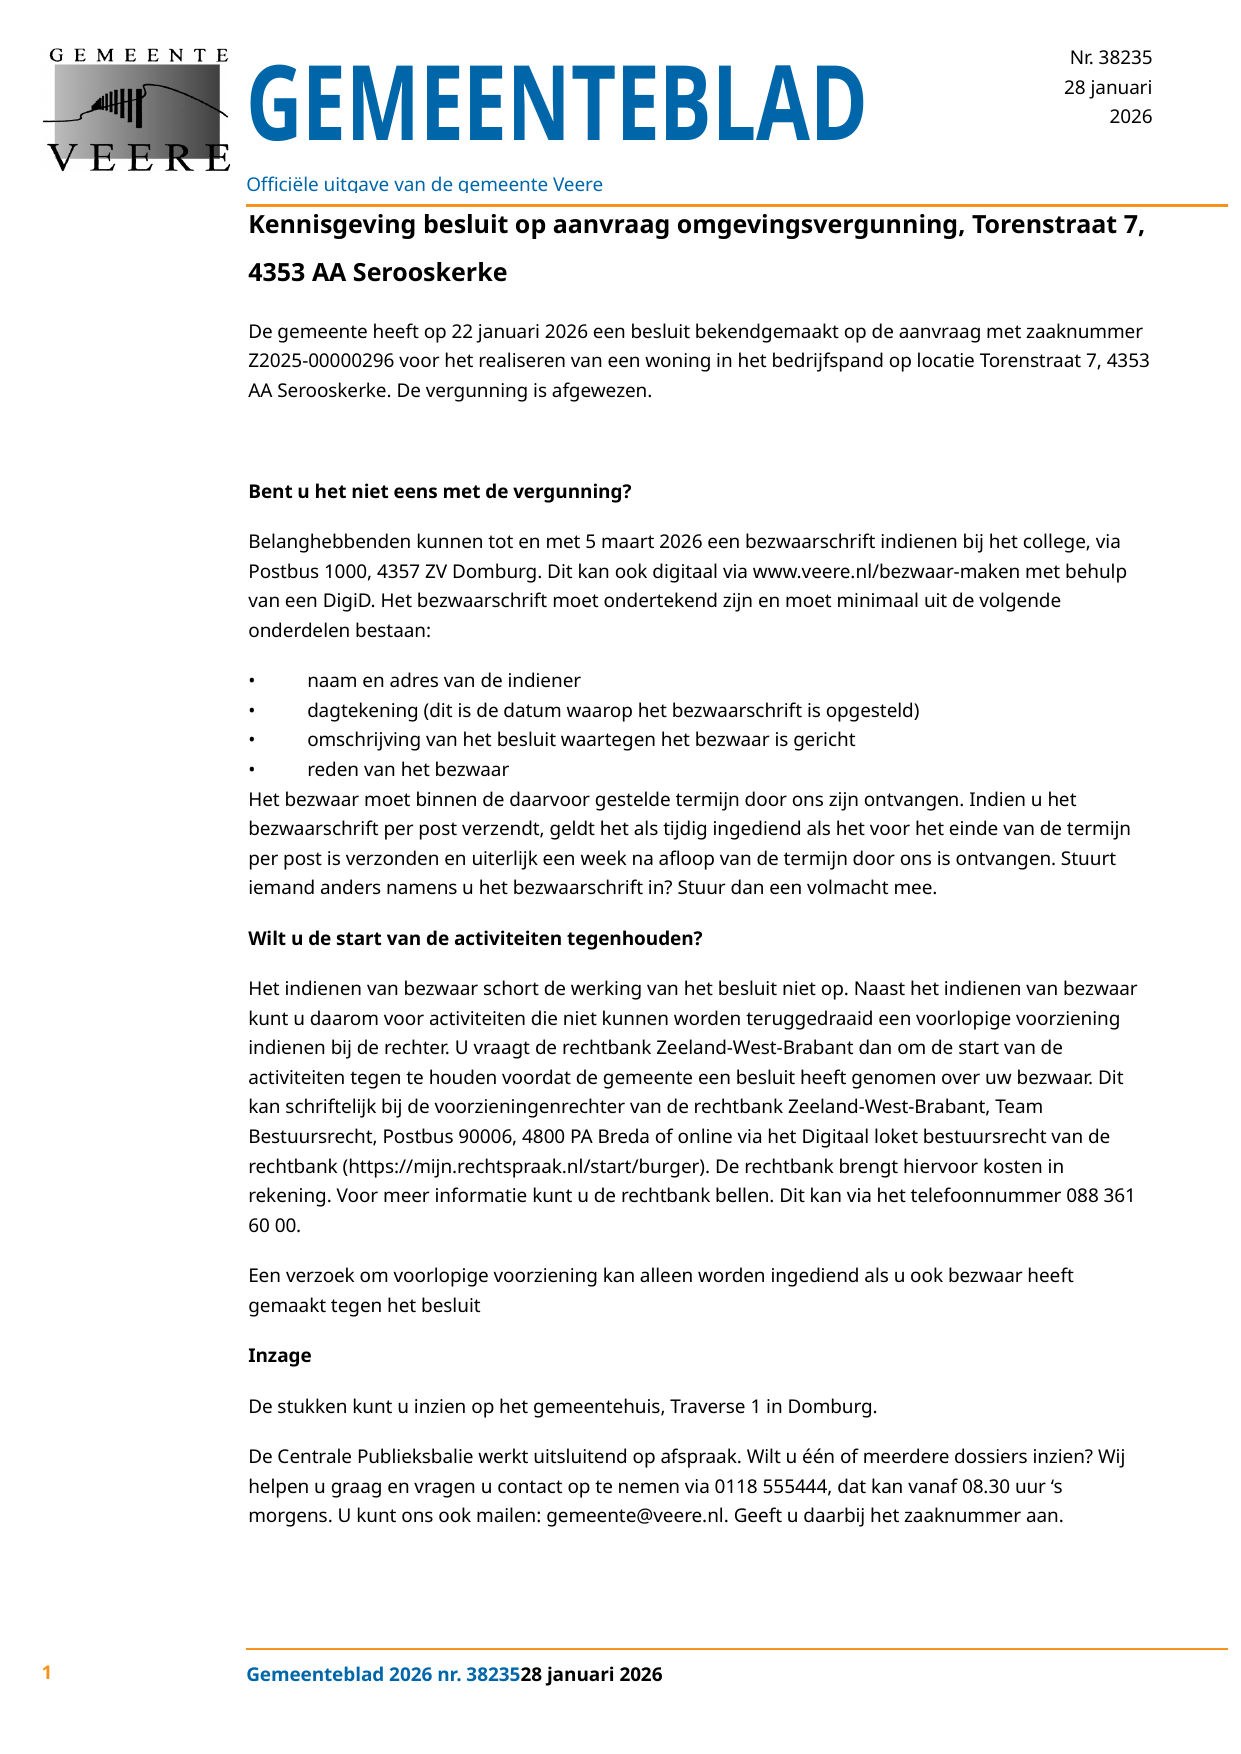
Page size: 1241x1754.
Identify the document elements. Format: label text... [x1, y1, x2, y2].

text Het bezwaar moet binnen de daarvoor gestelde termijn door ons zijn ontvangen. Indien u het bezwaarschrift per post verzendt, geldt het als tijdig ingediend als het voor het einde van de termijn per post is verzonden en uiterlijk een week na afloop van de termijn door ons is ontvangen. Stuurt iemand anders namens u het bezwaarschrift in? Stuur dan een volmacht mee. [248, 786, 1152, 900]
text Kennisgeving besluit op aanvraag omgevingsvergunning, Torenstraat 7, 4353 AA Serooskerke [248, 207, 1152, 288]
text De Centrale Publieksbalie werkt uitsluitend op afspraak. Wilt u één of meerdere dossiers inzien? Wij helpen u graag en vragen u contact op te nemen via 0118 555444, dat kan vanaf 08.30 uur ‘s morgens. U kunt ons ook mailen: gemeente@veere.nl. Geeft u daarbij het zaaknummer aan. [248, 1443, 1152, 1528]
text Bent u het niet eens met de vergunning? [248, 478, 1152, 504]
text De stukken kunt u inzien op het gemeentehuis, Traverse 1 in Domburg. [248, 1393, 1152, 1419]
list reden van het bezwaar [248, 756, 1152, 782]
text Inzage [248, 1342, 1152, 1368]
list dagtekening (dit is de datum waarop het bezwaarschrift is opgesteld) [248, 697, 1152, 723]
text Wilt u de start van de activiteiten tegenhouden? [248, 925, 1152, 951]
text Het indienen van bezwaar schort de werking van het besluit niet op. Naast het indienen van bezwaar kunt u daarom voor activiteiten die niet kunnen worden teruggedraaid een voorlopige voorziening indienen bij de rechter. U vraagt de rechtbank Zeeland-West-Brabant dan om de start van de activiteiten tegen te houden voordat de gemeente een besluit heeft genomen over uw bezwaar. Dit kan schriftelijk bij de voorzieningenrechter van de rechtbank Zeeland-West-Brabant, Team Bestuursrecht, Postbus 90006, 4800 PA Breda of online via het Digitaal loket bestuursrecht van de rechtbank (https://mijn.rechtspraak.nl/start/burger). De rechtbank brengt hiervoor kosten in rekening. Voor meer informatie kunt u de rechtbank bellen. Dit kan via het telefoonnummer 088 361 60 00. [248, 975, 1152, 1238]
text De gemeente heeft op 22 januari 2026 een besluit bekendgemaakt op de aanvraag met zaaknummer Z2025-00000296 voor het realiseren van een woning in het bedrijfspand op locatie Torenstraat 7, 4353 AA Serooskerke. De vergunning is afgewezen. [248, 318, 1152, 403]
text Een verzoek om voorlopige voorziening kan alleen worden ingediend als u ook bezwaar heeft gemaakt tegen het besluit [248, 1262, 1152, 1318]
list omschrijving van het besluit waartegen het bezwaar is gericht [248, 727, 1152, 752]
text Belanghebbenden kunnen tot en met 5 maart 2026 een bezwaarschrift indienen bij het college, via Postbus 1000, 4357 ZV Domburg. Dit kan ook digitaal via www.veere.nl/bezwaar-maken met behulp van een DigiD. Het bezwaarschrift moet ondertekend zijn en moet minimaal uit de volgende onderdelen bestaan: [248, 528, 1152, 643]
picture [41, 47, 231, 172]
list naam en adres van de indiener [248, 667, 1152, 693]
